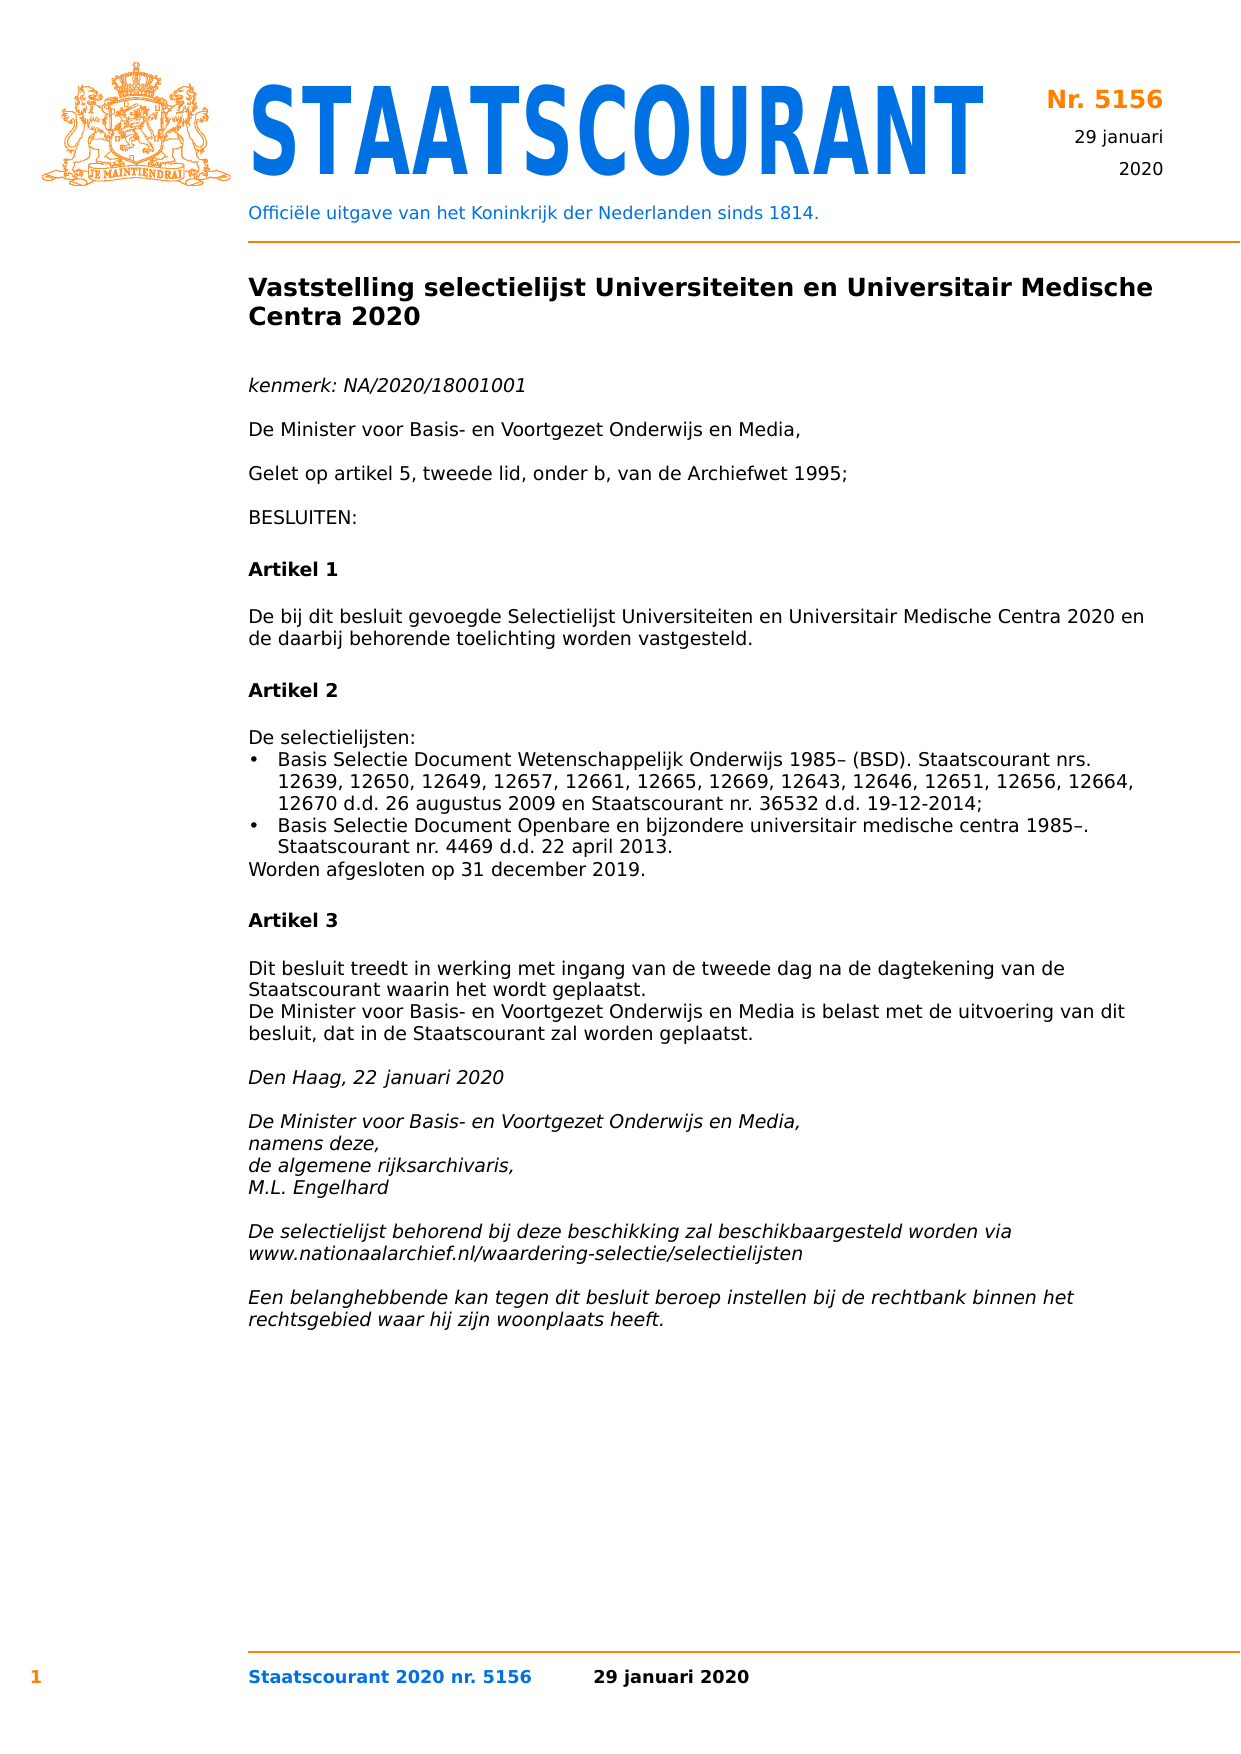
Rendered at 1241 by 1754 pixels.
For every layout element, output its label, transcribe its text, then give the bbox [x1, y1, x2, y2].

table_cell 29 januari [998, 121, 1240, 153]
table_cell Officiële uitgave van het Koninkrijk der Nederlanden sinds 1814. [248, 203, 1240, 241]
subtitle Artikel 2 [248, 679, 1163, 702]
text De selectielijsten: [248, 727, 1163, 748]
text De Minister voor Basis- en Voortgezet Onderwijs en Media is belast met de uitvoering van dit besluit, dat in de Staatscourant zal worden geplaatst. [248, 1001, 1163, 1045]
text BESLUITEN: [248, 507, 1163, 529]
table_cell 2020 [998, 153, 1240, 203]
text De Minister voor Basis- en Voortgezet Onderwijs en Media, namens deze, de algemene rijksarchivaris, M.L. Engelhard [248, 1111, 1163, 1199]
text Dit besluit treedt in werking met ingang van de tweede dag na de dagtekening van de Staatscourant waarin het wordt geplaatst. [248, 957, 1163, 1001]
text De selectielijst behorend bij deze beschikking zal beschikbaargesteld worden via www.nationaalarchief.nl/waardering-selectie/selectielijsten [248, 1221, 1163, 1265]
text • Basis Selectie Document Wetenschappelijk Onderwijs 1985– (BSD). Staatscourant nrs. 12639, 12650, 12649, 12657, 12661, 12665, 12669, 12643, 12646, 12651, 12656, 12664, 12670 d.d. 26 augustus 2009 en Staatscourant nr. 36532 d.d. 19-12-2014; [248, 748, 1163, 814]
picture [41, 62, 231, 186]
text De bij dit besluit gevoegde Selectielijst Universiteiten en Universitair Medische Centra 2020 en de daarbij behorende toelichting worden vastgesteld. [248, 606, 1163, 649]
text kenmerk: NA/2020/18001001 [248, 375, 1163, 397]
table_header [25, 62, 248, 241]
text Een belanghebbende kan tegen dit besluit beroep instellen bij de rechtbank binnen het rechtsgebied waar hij zijn woonplaats heeft. [248, 1287, 1163, 1331]
subtitle Artikel 1 [248, 559, 1163, 581]
subtitle Vaststelling selectielijst Universiteiten en Universitair Medische Centra 2020 [248, 273, 1163, 331]
text Den Haag, 22 januari 2020 [248, 1067, 1163, 1089]
table_header Nr. 5156 [998, 62, 1240, 121]
text • Basis Selectie Document Openbare en bijzondere universitair medische centra 1985–. Staatscourant nr. 4469 d.d. 22 april 2013. [248, 814, 1163, 858]
text Gelet op artikel 5, tweede lid, onder b, van de Archiefwet 1995; [248, 463, 1163, 485]
subtitle Artikel 3 [248, 910, 1163, 932]
text De Minister voor Basis- en Voortgezet Onderwijs en Media, [248, 419, 1163, 441]
table_header STAATSCOURANT [248, 62, 998, 203]
text Worden afgesloten op 31 december 2019. [248, 858, 1163, 880]
